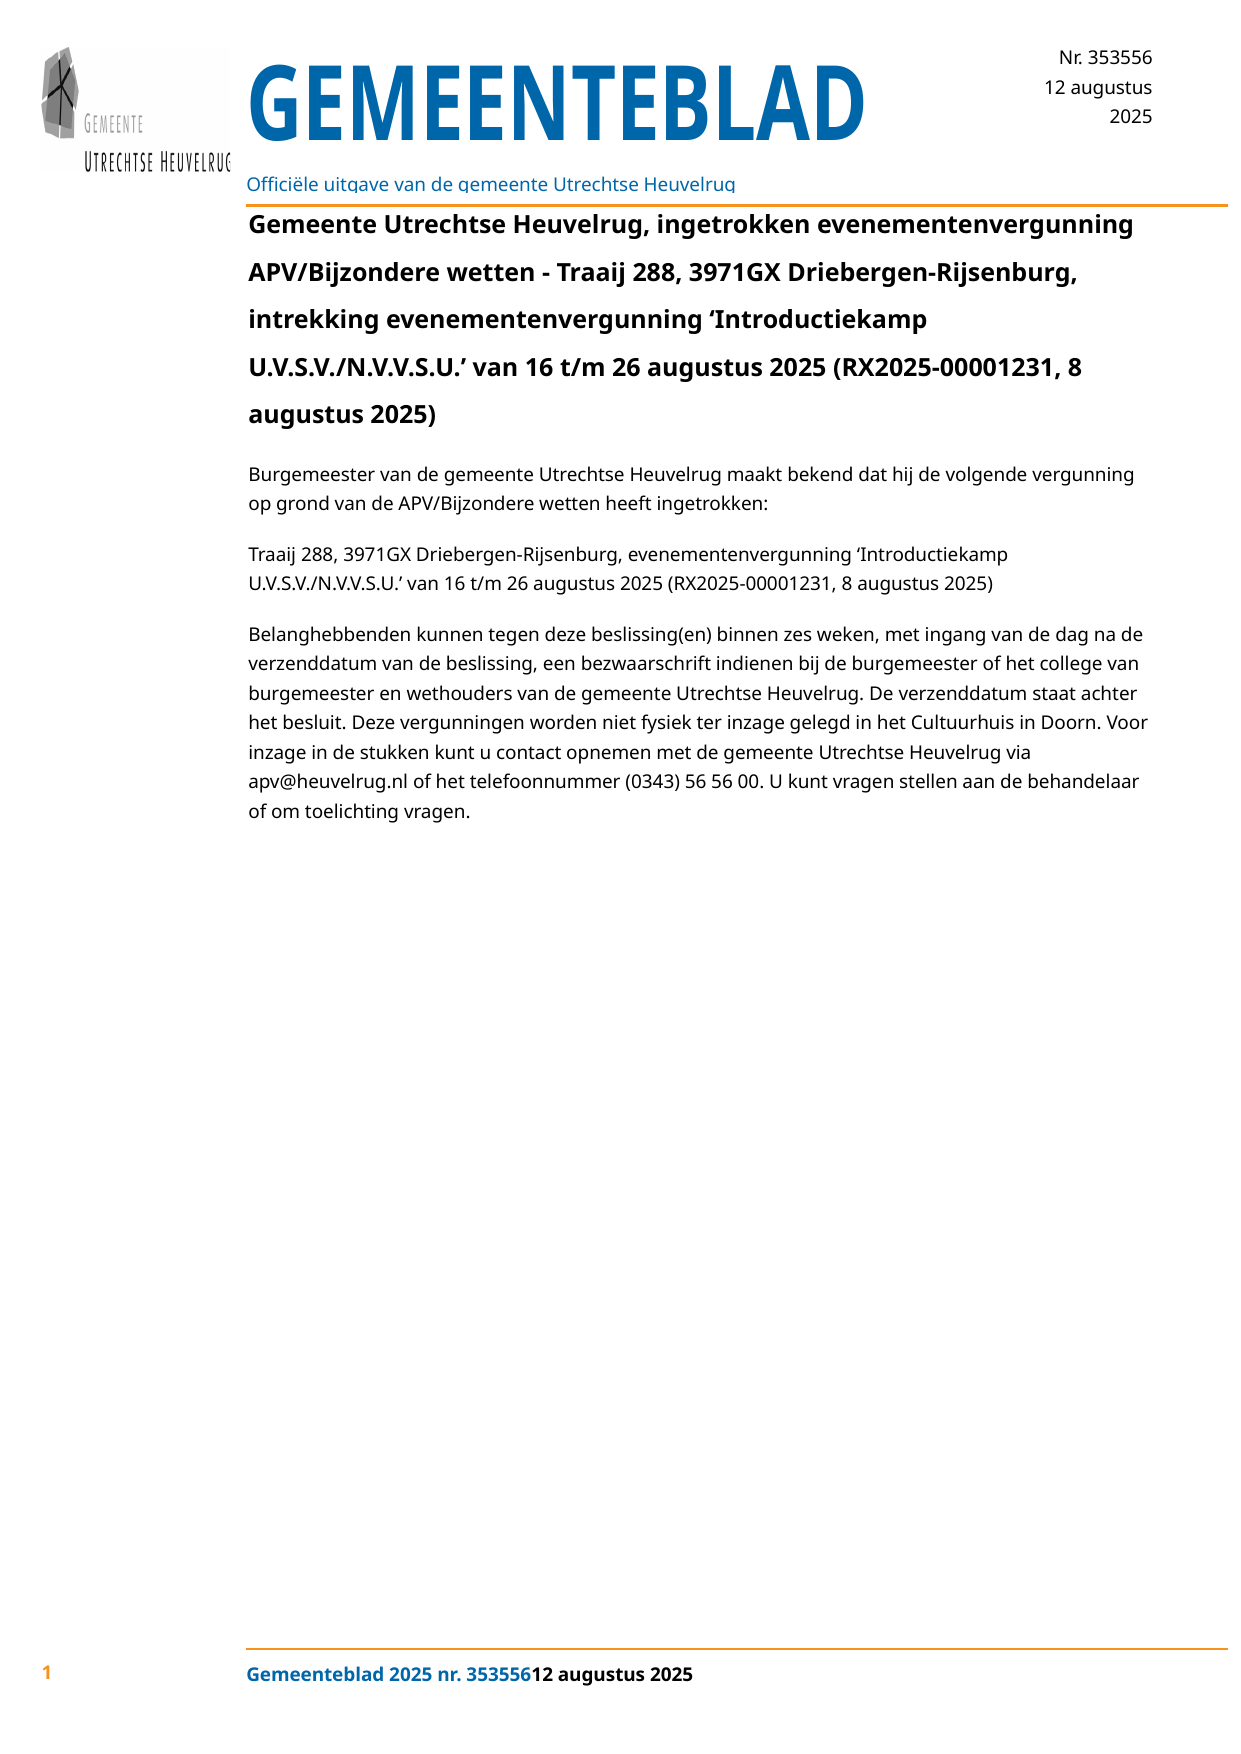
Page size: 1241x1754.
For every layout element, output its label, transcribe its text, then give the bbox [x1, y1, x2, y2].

text Belanghebbenden kunnen tegen deze beslissing(en) binnen zes weken, met ingang van de dag na de verzenddatum van de beslissing, een bezwaarschrift indienen bij de burgemeester of het college van burgemeester en wethouders van de gemeente Utrechtse Heuvelrug. De verzenddatum staat achter het besluit. Deze vergunningen worden niet fysiek ter inzage gelegd in het Cultuurhuis in Doorn. Voor inzage in de stukken kunt u contact opnemen met de gemeente Utrechtse Heuvelrug via apv@heuvelrug.nl of het telefoonnummer (0343) 56 56 00. U kunt vragen stellen aan de behandelaar of om toelichting vragen. [248, 621, 1152, 824]
picture [41, 47, 231, 172]
text Burgemeester van de gemeente Utrechtse Heuvelrug maakt bekend dat hij de volgende vergunning op grond van de APV/Bijzondere wetten heeft ingetrokken: [248, 461, 1152, 516]
text Gemeente Utrechtse Heuvelrug, ingetrokken evenementenvergunning APV/Bijzondere wetten - Traaij 288, 3971GX Driebergen-Rijsenburg, intrekking evenementenvergunning ‘Introductiekamp U.V.S.V./N.V.V.S.U.’ van 16 t/m 26 augustus 2025 (RX2025-00001231, 8 augustus 2025) [248, 207, 1152, 431]
text Traaij 288, 3971GX Driebergen-Rijsenburg, evenementenvergunning ‘Introductiekamp U.V.S.V./N.V.V.S.U.’ van 16 t/m 26 augustus 2025 (RX2025-00001231, 8 augustus 2025) [248, 541, 1152, 596]
